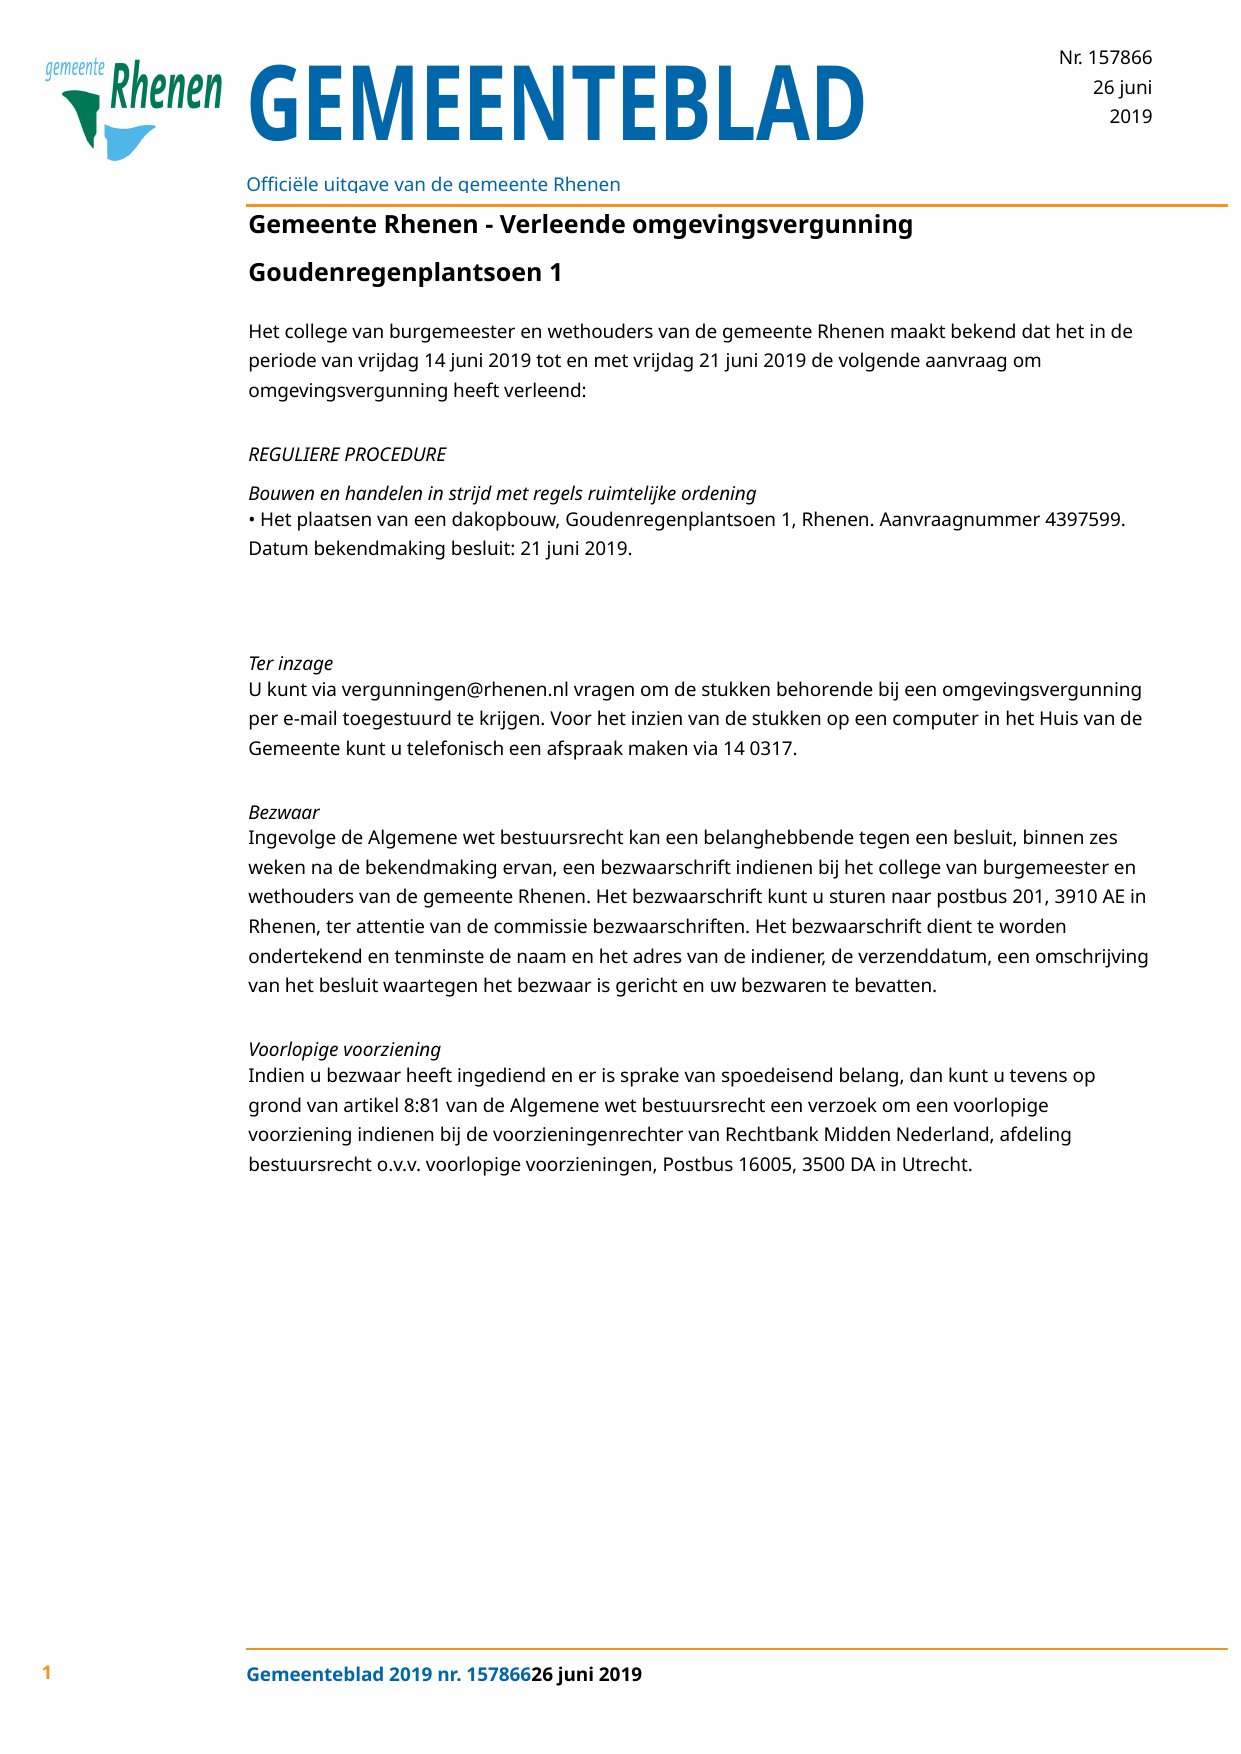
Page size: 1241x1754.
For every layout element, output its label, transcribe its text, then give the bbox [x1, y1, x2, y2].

text Gemeente Rhenen - Verleende omgevingsvergunning Goudenregenplantsoen 1 [248, 207, 1152, 288]
text Bezwaar [248, 799, 1152, 824]
text Ter inzage [248, 650, 1152, 676]
text Indien u bezwaar heeft ingediend en er is sprake van spoedeisend belang, dan kunt u tevens op grond van artikel 8:81 van de Algemene wet bestuursrecht een verzoek om een voorlopige voorziening indienen bij de voorzieningenrechter van Rechtbank Midden Nederland, afdeling bestuursrecht o.v.v. voorlopige voorzieningen, Postbus 16005, 3500 DA in Utrecht. [248, 1062, 1152, 1177]
text Het college van burgemeester en wethouders van de gemeente Rhenen maakt bekend dat het in de periode van vrijdag 14 juni 2019 tot en met vrijdag 21 juni 2019 de volgende aanvraag om omgevingsvergunning heeft verleend: [248, 318, 1152, 403]
picture [41, 47, 231, 172]
text Ingevolge de Algemene wet bestuursrecht kan een belanghebbende tegen een besluit, binnen zes weken na de bekendmaking ervan, een bezwaarschrift indienen bij het college van burgemeester en wethouders van de gemeente Rhenen. Het bezwaarschrift kunt u sturen naar postbus 201, 3910 AE in Rhenen, ter attentie van de commissie bezwaarschriften. Het bezwaarschrift dient te worden ondertekend en tenminste de naam en het adres van de indiener, de verzenddatum, een omschrijving van het besluit waartegen het bezwaar is gericht en uw bezwaren te bevatten. [248, 824, 1152, 998]
text • Het plaatsen van een dakopbouw, Goudenregenplantsoen 1, Rhenen. Aanvraagnummer 4397599. Datum bekendmaking besluit: 21 juni 2019. [248, 506, 1152, 561]
text REGULIERE PROCEDURE [248, 441, 1152, 467]
text Bouwen en handelen in strijd met regels ruimtelijke ordening [248, 480, 1152, 506]
text Voorlopige voorziening [248, 1036, 1152, 1062]
text U kunt via vergunningen@rhenen.nl vragen om de stukken behorende bij een omgevingsvergunning per e-mail toegestuurd te krijgen. Voor het inzien van de stukken op een computer in het Huis van de Gemeente kunt u telefonisch een afspraak maken via 14 0317. [248, 676, 1152, 761]
